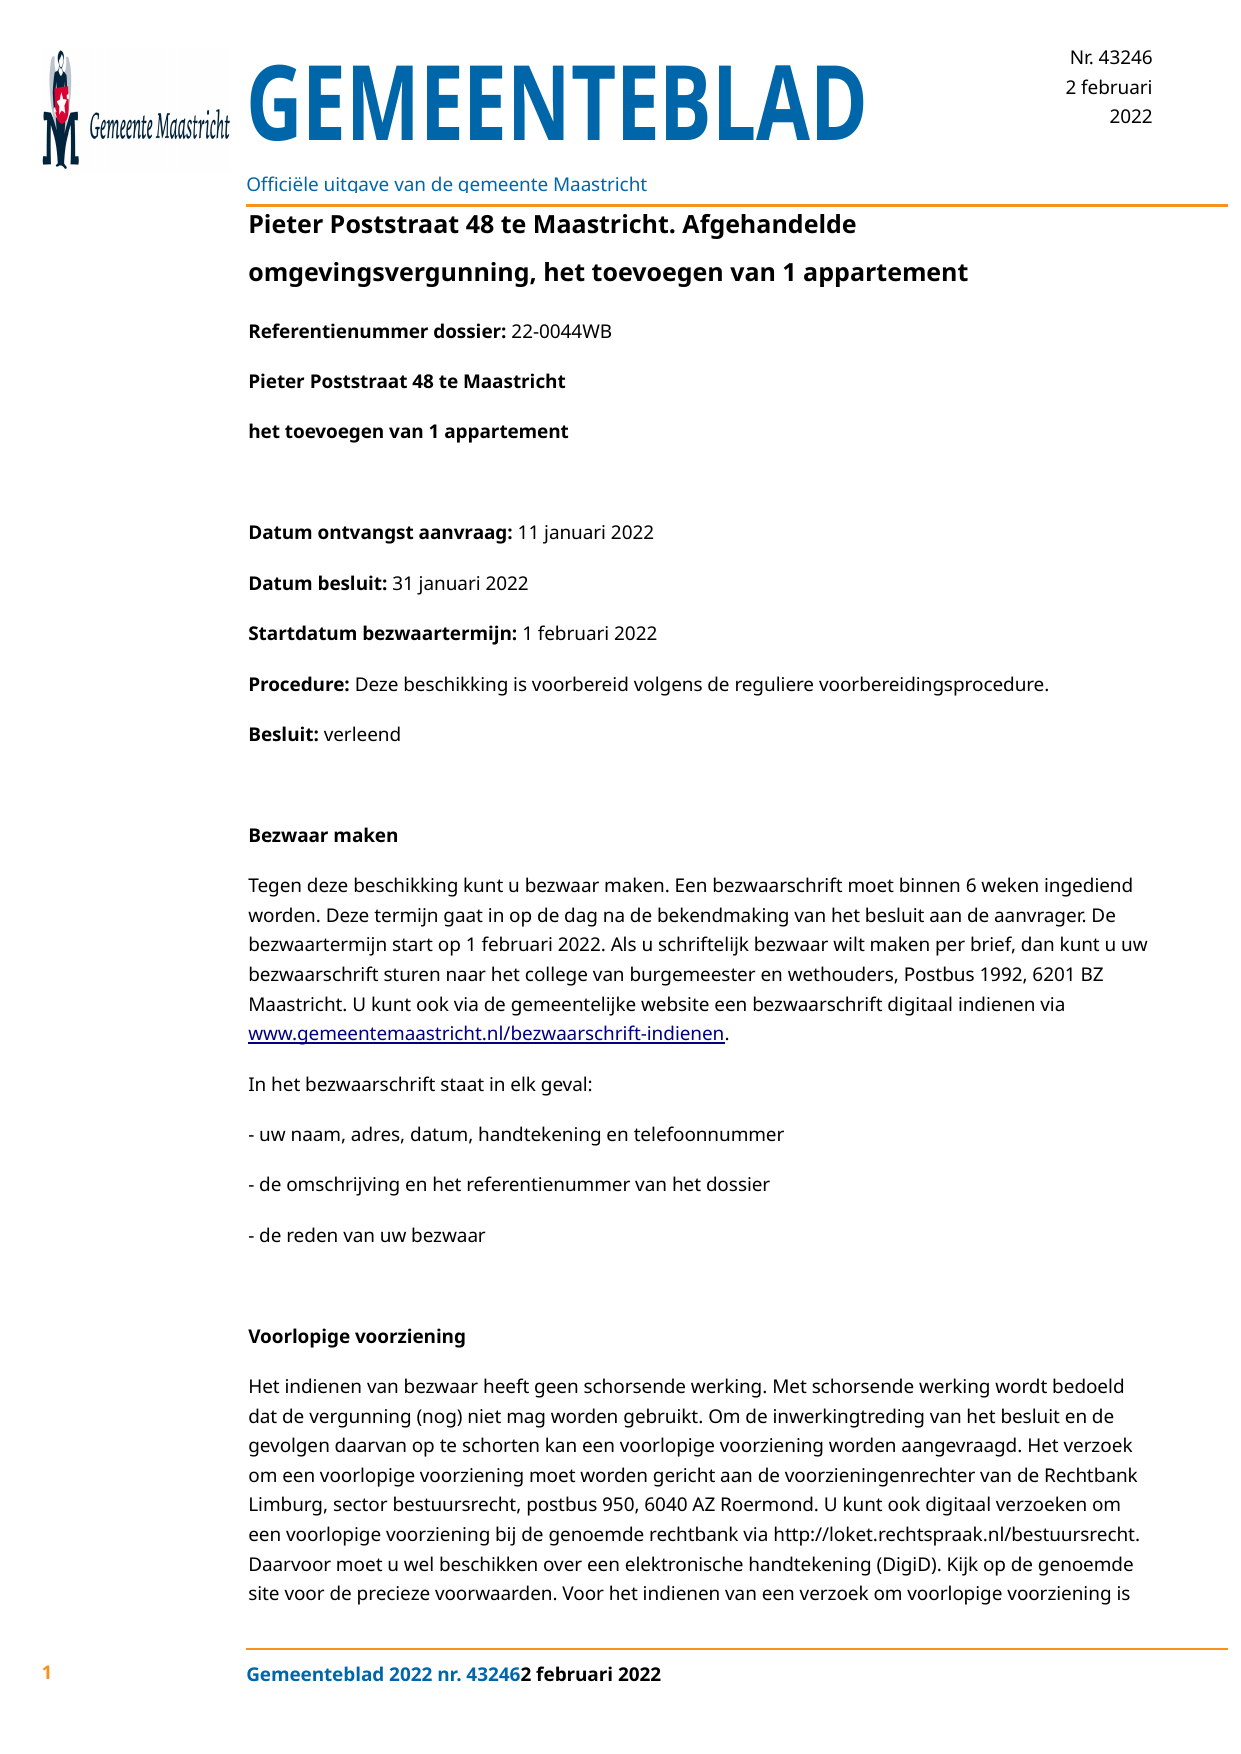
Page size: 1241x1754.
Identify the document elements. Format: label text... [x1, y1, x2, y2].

text - de reden van uw bezwaar [248, 1222, 1152, 1248]
text Procedure: Deze beschikking is voorbereid volgens de reguliere voorbereidingsprocedure. [248, 671, 1152, 697]
text Het indienen van bezwaar heeft geen schorsende werking. Met schorsende werking wordt bedoeld dat de vergunning (nog) niet mag worden gebruikt. Om de inwerkingtreding van het besluit en de gevolgen daarvan op te schorten kan een voorlopige voorziening worden aangevraagd. Het verzoek om een voorlopige voorziening moet worden gericht aan de voorzieningenrechter van de Rechtbank Limburg, sector bestuursrecht, postbus 950, 6040 AZ Roermond. U kunt ook digitaal verzoeken om een voorlopige voorziening bij de genoemde rechtbank via http://loket.rechtspraak.nl/bestuursrecht. Daarvoor moet u wel beschikken over een elektronische handtekening (DigiD). Kijk op de genoemde site voor de precieze voorwaarden. Voor het indienen van een verzoek om voorlopige voorziening is [248, 1373, 1152, 1606]
text Startdatum bezwaartermijn: 1 februari 2022 [248, 620, 1152, 646]
text In het bezwaarschrift staat in elk geval: [248, 1071, 1152, 1097]
text Pieter Poststraat 48 te Maastricht. Afgehandelde omgevingsvergunning, het toevoegen van 1 appartement [248, 207, 1152, 288]
text het toevoegen van 1 appartement [248, 419, 1152, 444]
text Voorlopige voorziening [248, 1323, 1152, 1349]
picture [41, 47, 231, 172]
text Besluit: verleend [248, 721, 1152, 747]
text - de omschrijving en het referentienummer van het dossier [248, 1172, 1152, 1197]
text Datum ontvangst aanvraag: 11 januari 2022 [248, 519, 1152, 545]
text Datum besluit: 31 januari 2022 [248, 570, 1152, 596]
text Tegen deze beschikking kunt u bezwaar maken. Een bezwaarschrift moet binnen 6 weken ingediend worden. Deze termijn gaat in op de dag na de bekendmaking van het besluit aan de aanvrager. De bezwaartermijn start op 1 februari 2022. Als u schriftelijk bezwaar wilt maken per brief, dan kunt u uw bezwaarschrift sturen naar het college van burgemeester en wethouders, Postbus 1992, 6201 BZ Maastricht. U kunt ook via de gemeentelijke website een bezwaarschrift digitaal indienen via www.gemeentemaastricht.nl/bezwaarschrift-indienen. [248, 872, 1152, 1046]
text - uw naam, adres, datum, handtekening en telefoonnummer [248, 1121, 1152, 1147]
text Pieter Poststraat 48 te Maastricht [248, 368, 1152, 394]
text Referentienummer dossier: 22-0044WB [248, 318, 1152, 344]
text Bezwaar maken [248, 822, 1152, 848]
